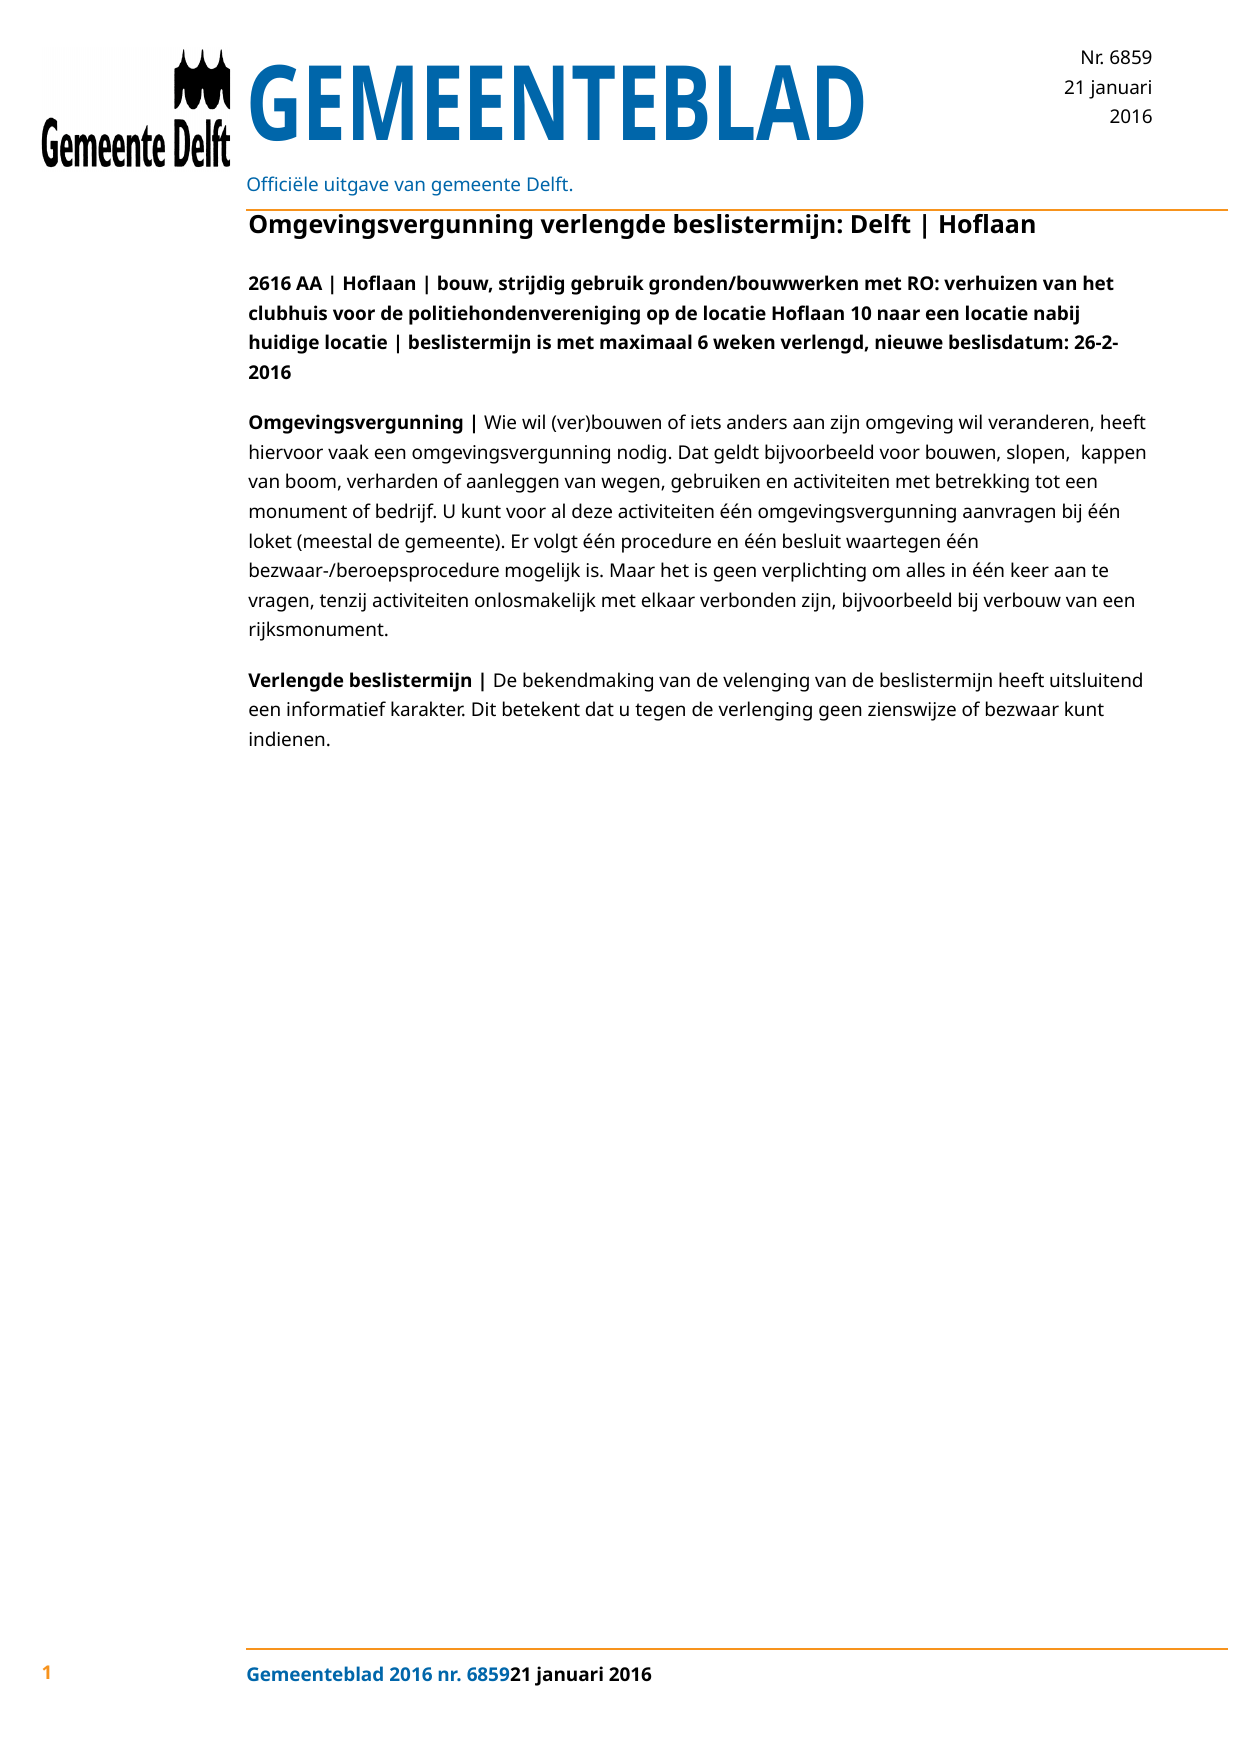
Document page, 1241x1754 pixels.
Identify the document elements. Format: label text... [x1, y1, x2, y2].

text Omgevingsvergunning | Wie wil (ver)bouwen of iets anders aan zijn omgeving wil veranderen, heeft hiervoor vaak een omgevingsvergunning nodig. Dat geldt bijvoorbeeld voor bouwen, slopen, kappen van boom, verharden of aanleggen van wegen, gebruiken en activiteiten met betrekking tot een monument of bedrijf. U kunt voor al deze activiteiten één omgevingsvergunning aanvragen bij één loket (meestal de gemeente). Er volgt één procedure en één besluit waartegen één bezwaar-/beroepsprocedure mogelijk is. Maar het is geen verplichting om alles in één keer aan te vragen, tenzij activiteiten onlosmakelijk met elkaar verbonden zijn, bijvoorbeeld bij verbouw van een rijksmonument. [248, 409, 1152, 642]
picture [41, 47, 231, 172]
text Omgevingsvergunning verlengde beslistermijn: Delft | Hoflaan [248, 211, 1152, 241]
text 2616 AA | Hoflaan | bouw, strijdig gebruik gronden/bouwwerken met RO: verhuizen van het clubhuis voor de politiehondenvereniging op de locatie Hoflaan 10 naar een locatie nabij huidige locatie | beslistermijn is met maximaal 6 weken verlengd, nieuwe beslisdatum: 26-2-2016 [248, 270, 1152, 385]
text Verlengde beslistermijn | De bekendmaking van de velenging van de beslistermijn heeft uitsluitend een informatief karakter. Dit betekent dat u tegen de verlenging geen zienswijze of bezwaar kunt indienen. [248, 667, 1152, 752]
